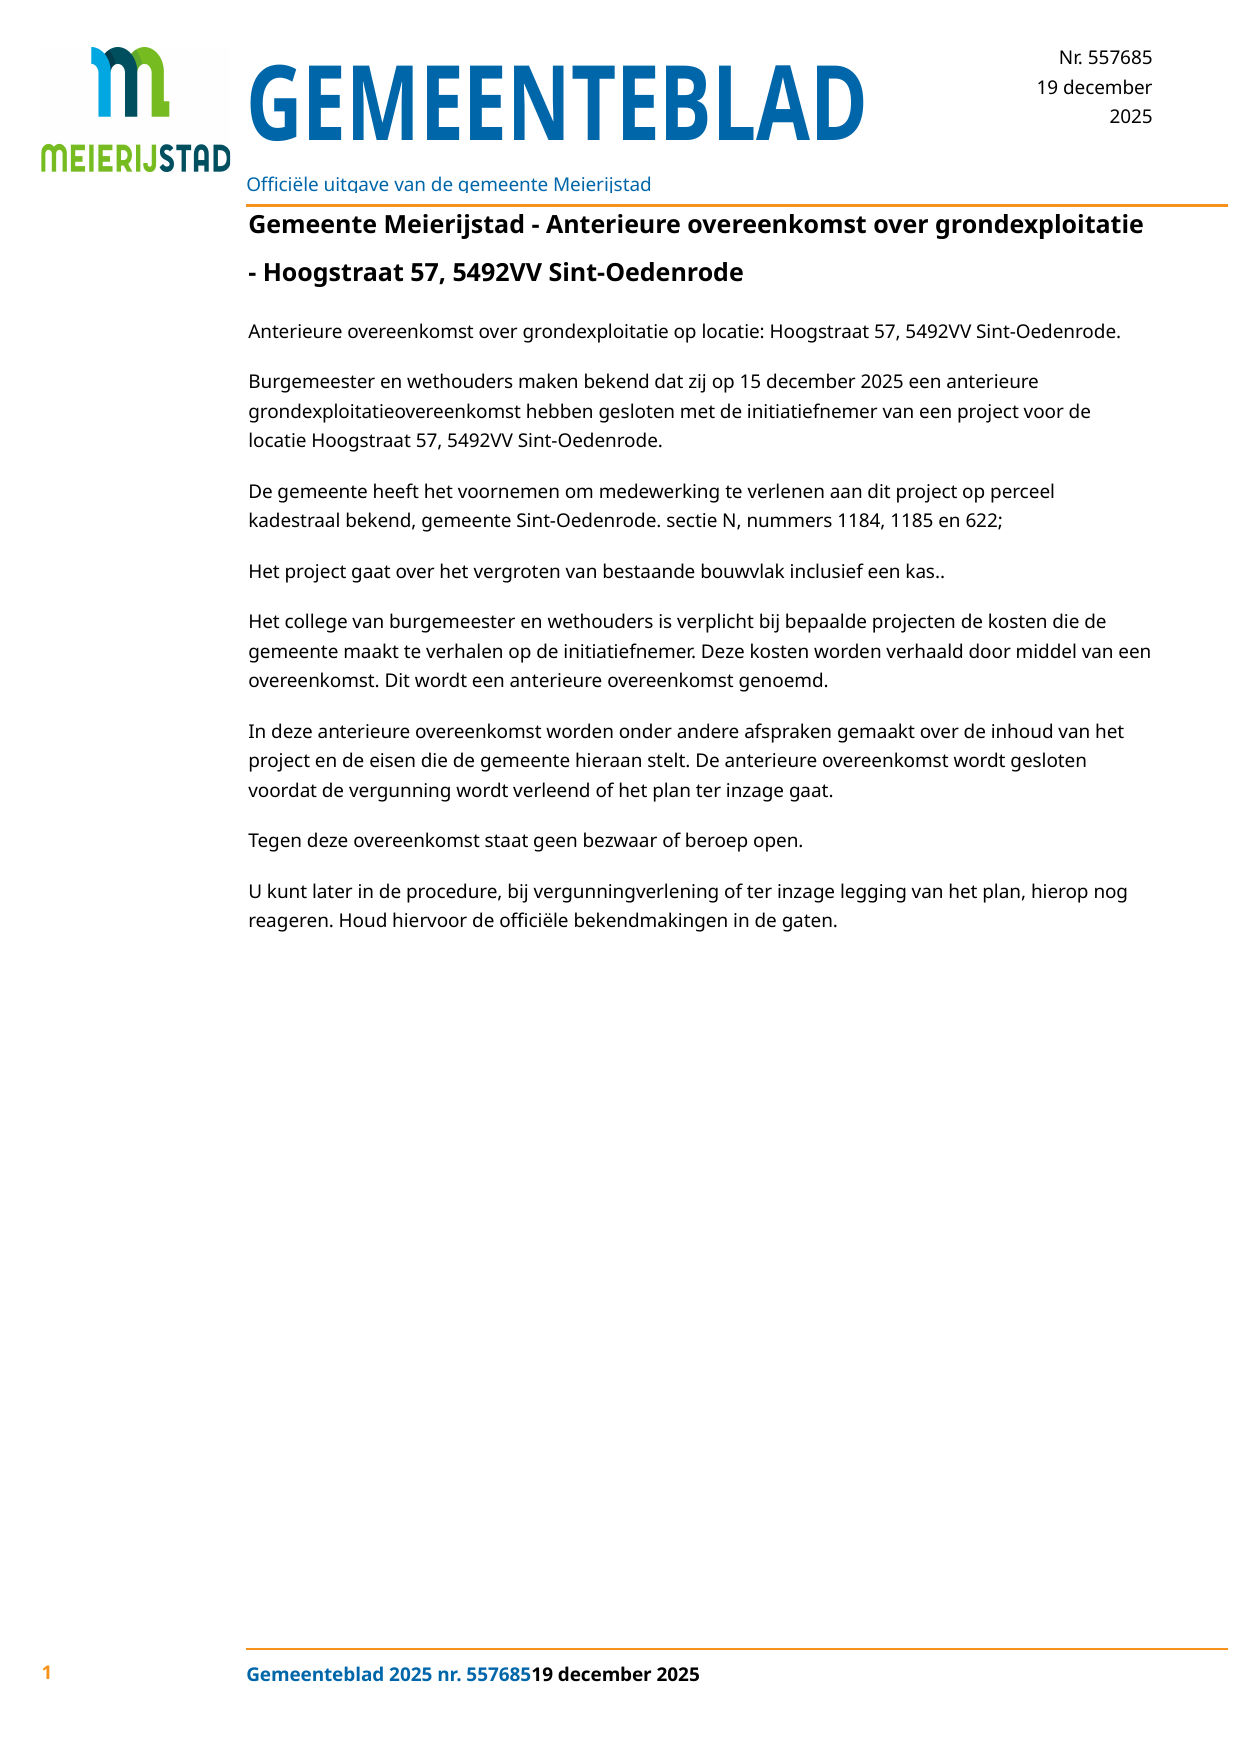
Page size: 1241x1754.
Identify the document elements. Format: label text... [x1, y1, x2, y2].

text De gemeente heeft het voornemen om medewerking te verlenen aan dit project op perceel kadestraal bekend, gemeente Sint-Oedenrode. sectie N, nummers 1184, 1185 en 622; [248, 478, 1152, 533]
text In deze anterieure overeenkomst worden onder andere afspraken gemaakt over de inhoud van het project en de eisen die de gemeente hieraan stelt. De anterieure overeenkomst wordt gesloten voordat de vergunning wordt verleend of het plan ter inzage gaat. [248, 718, 1152, 803]
text Anterieure overeenkomst over grondexploitatie op locatie: Hoogstraat 57, 5492VV Sint-Oedenrode. [248, 318, 1152, 344]
text U kunt later in de procedure, bij vergunningverlening of ter inzage legging van het plan, hierop nog reageren. Houd hiervoor de officiële bekendmakingen in de gaten. [248, 878, 1152, 933]
text Tegen deze overeenkomst staat geen bezwaar of beroep open. [248, 827, 1152, 853]
text Gemeente Meierijstad - Anterieure overeenkomst over grondexploitatie - Hoogstraat 57, 5492VV Sint-Oedenrode [248, 207, 1152, 288]
text Het project gaat over het vergroten van bestaande bouwvlak inclusief een kas.. [248, 558, 1152, 584]
text Burgemeester en wethouders maken bekend dat zij op 15 december 2025 een anterieure grondexploitatieovereenkomst hebben gesloten met de initiatiefnemer van een project voor de locatie Hoogstraat 57, 5492VV Sint-Oedenrode. [248, 368, 1152, 453]
picture [41, 47, 231, 172]
text Het college van burgemeester en wethouders is verplicht bij bepaalde projecten de kosten die de gemeente maakt te verhalen op de initiatiefnemer. Deze kosten worden verhaald door middel van een overeenkomst. Dit wordt een anterieure overeenkomst genoemd. [248, 608, 1152, 693]
